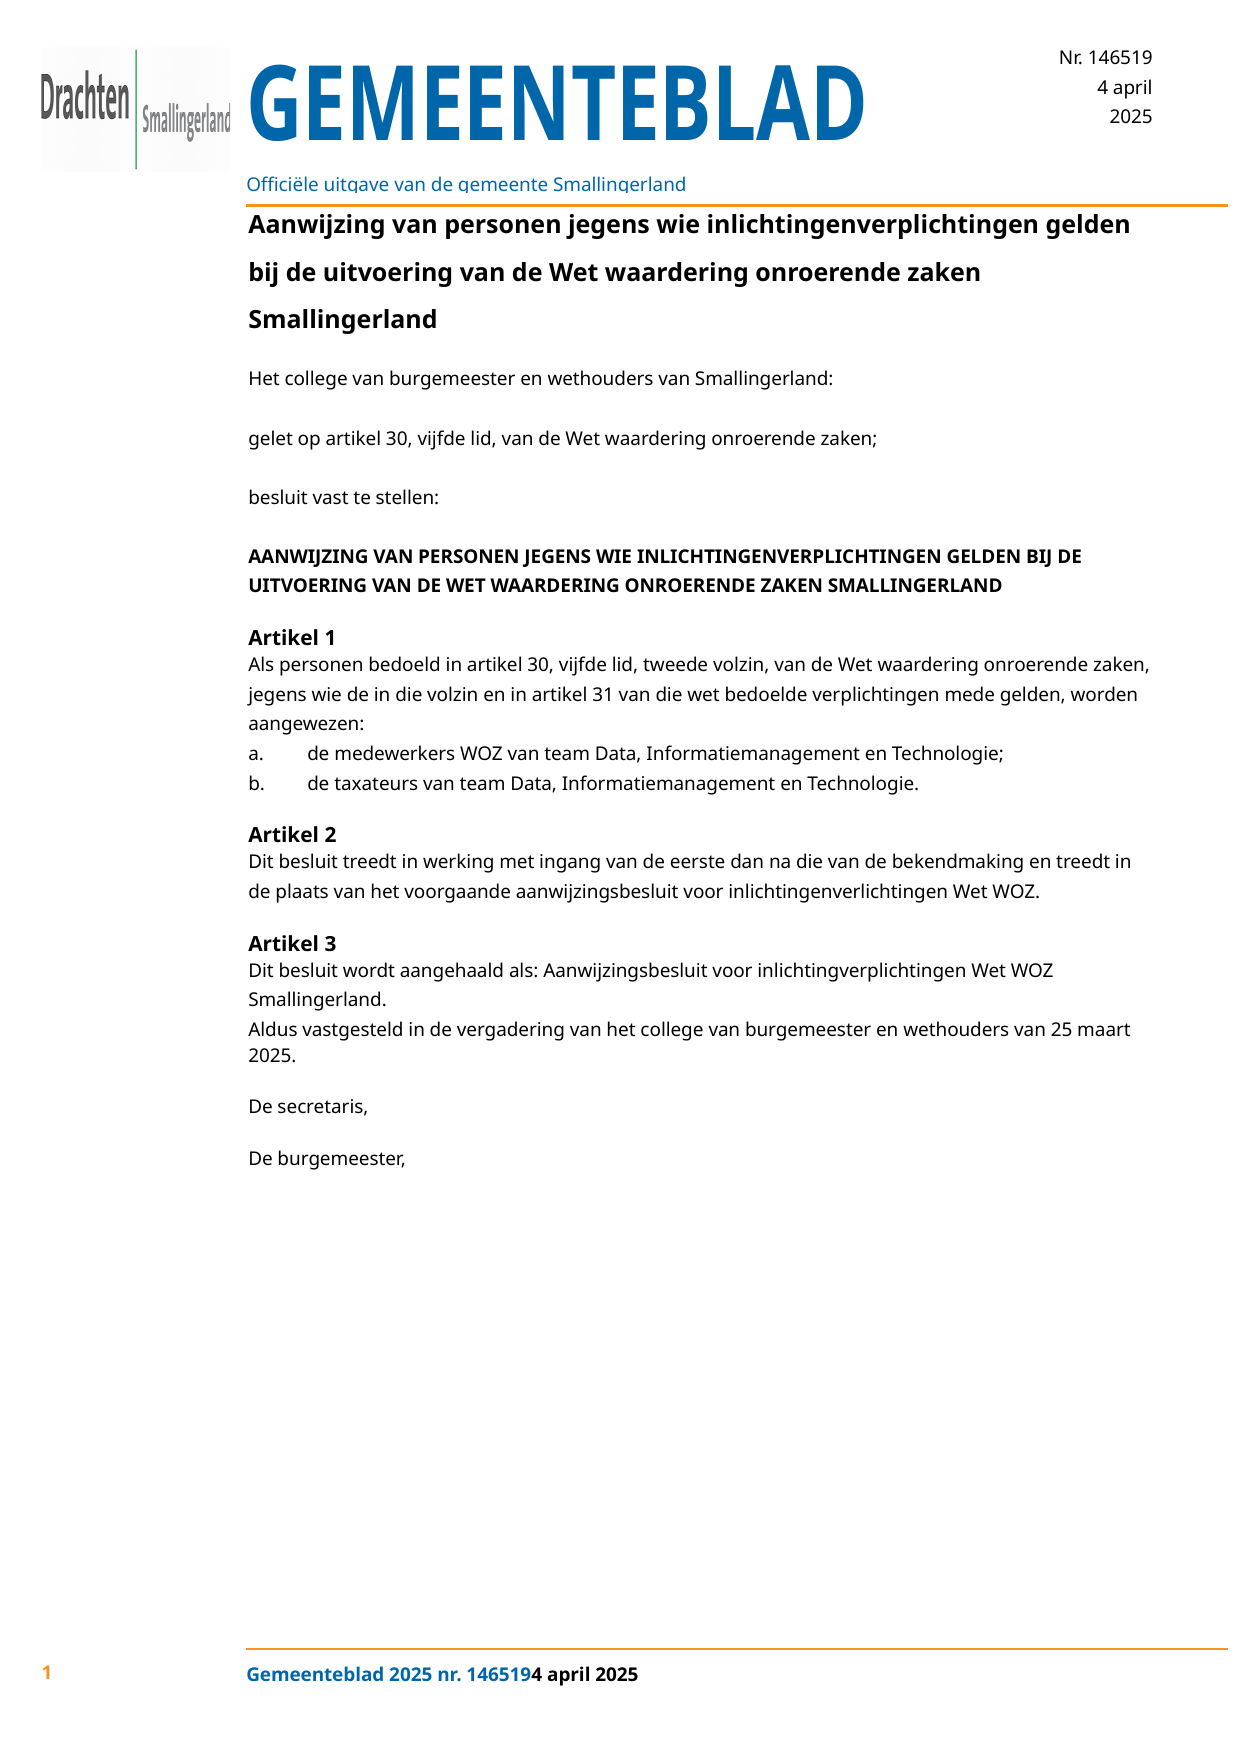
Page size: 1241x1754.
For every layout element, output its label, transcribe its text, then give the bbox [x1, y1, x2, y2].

text Dit besluit treedt in werking met ingang van de eerste dan na die van de bekendmaking en treedt in de plaats van het voorgaande aanwijzingsbesluit voor inlichtingenverlichtingen Wet WOZ. [248, 849, 1152, 904]
picture [41, 47, 231, 172]
text gelet op artikel 30, vijfde lid, van de Wet waardering onroerende zaken; [248, 425, 1152, 450]
list de medewerkers WOZ van team Data, Informatiemanagement en Technologie; [248, 740, 1152, 766]
text Artikel 3 [248, 929, 1152, 957]
text besluit vast te stellen: [248, 484, 1152, 509]
text Aanwijzing van personen jegens wie inlichtingenverplichtingen gelden bij de uitvoering van de Wet waardering onroerende zaken Smallingerland [248, 207, 1152, 336]
text Artikel 1 [248, 623, 1152, 651]
text De burgemeester, [248, 1145, 1152, 1171]
list de taxateurs van team Data, Informatiemanagement en Technologie. [248, 770, 1152, 796]
text Dit besluit wordt aangehaald als: Aanwijzingsbesluit voor inlichtingverplichtingen Wet WOZ Smallingerland. [248, 957, 1152, 1012]
text Als personen bedoeld in artikel 30, vijfde lid, tweede volzin, van de Wet waardering onroerende zaken, jegens wie de in die volzin en in artikel 31 van die wet bedoelde verplichtingen mede gelden, worden aangewezen: [248, 651, 1152, 736]
text AANWIJZING VAN PERSONEN JEGENS WIE INLICHTINGENVERPLICHTINGEN GELDEN BIJ DE UITVOERING VAN DE WET WAARDERING ONROERENDE ZAKEN SMALLINGERLAND [248, 543, 1152, 598]
text De secretaris, [248, 1093, 1152, 1119]
text Aldus vastgesteld in de vergadering van het college van burgemeester en wethouders van 25 maart 2025. [248, 1016, 1152, 1068]
text Artikel 2 [248, 820, 1152, 849]
text Het college van burgemeester en wethouders van Smallingerland: [248, 366, 1152, 391]
